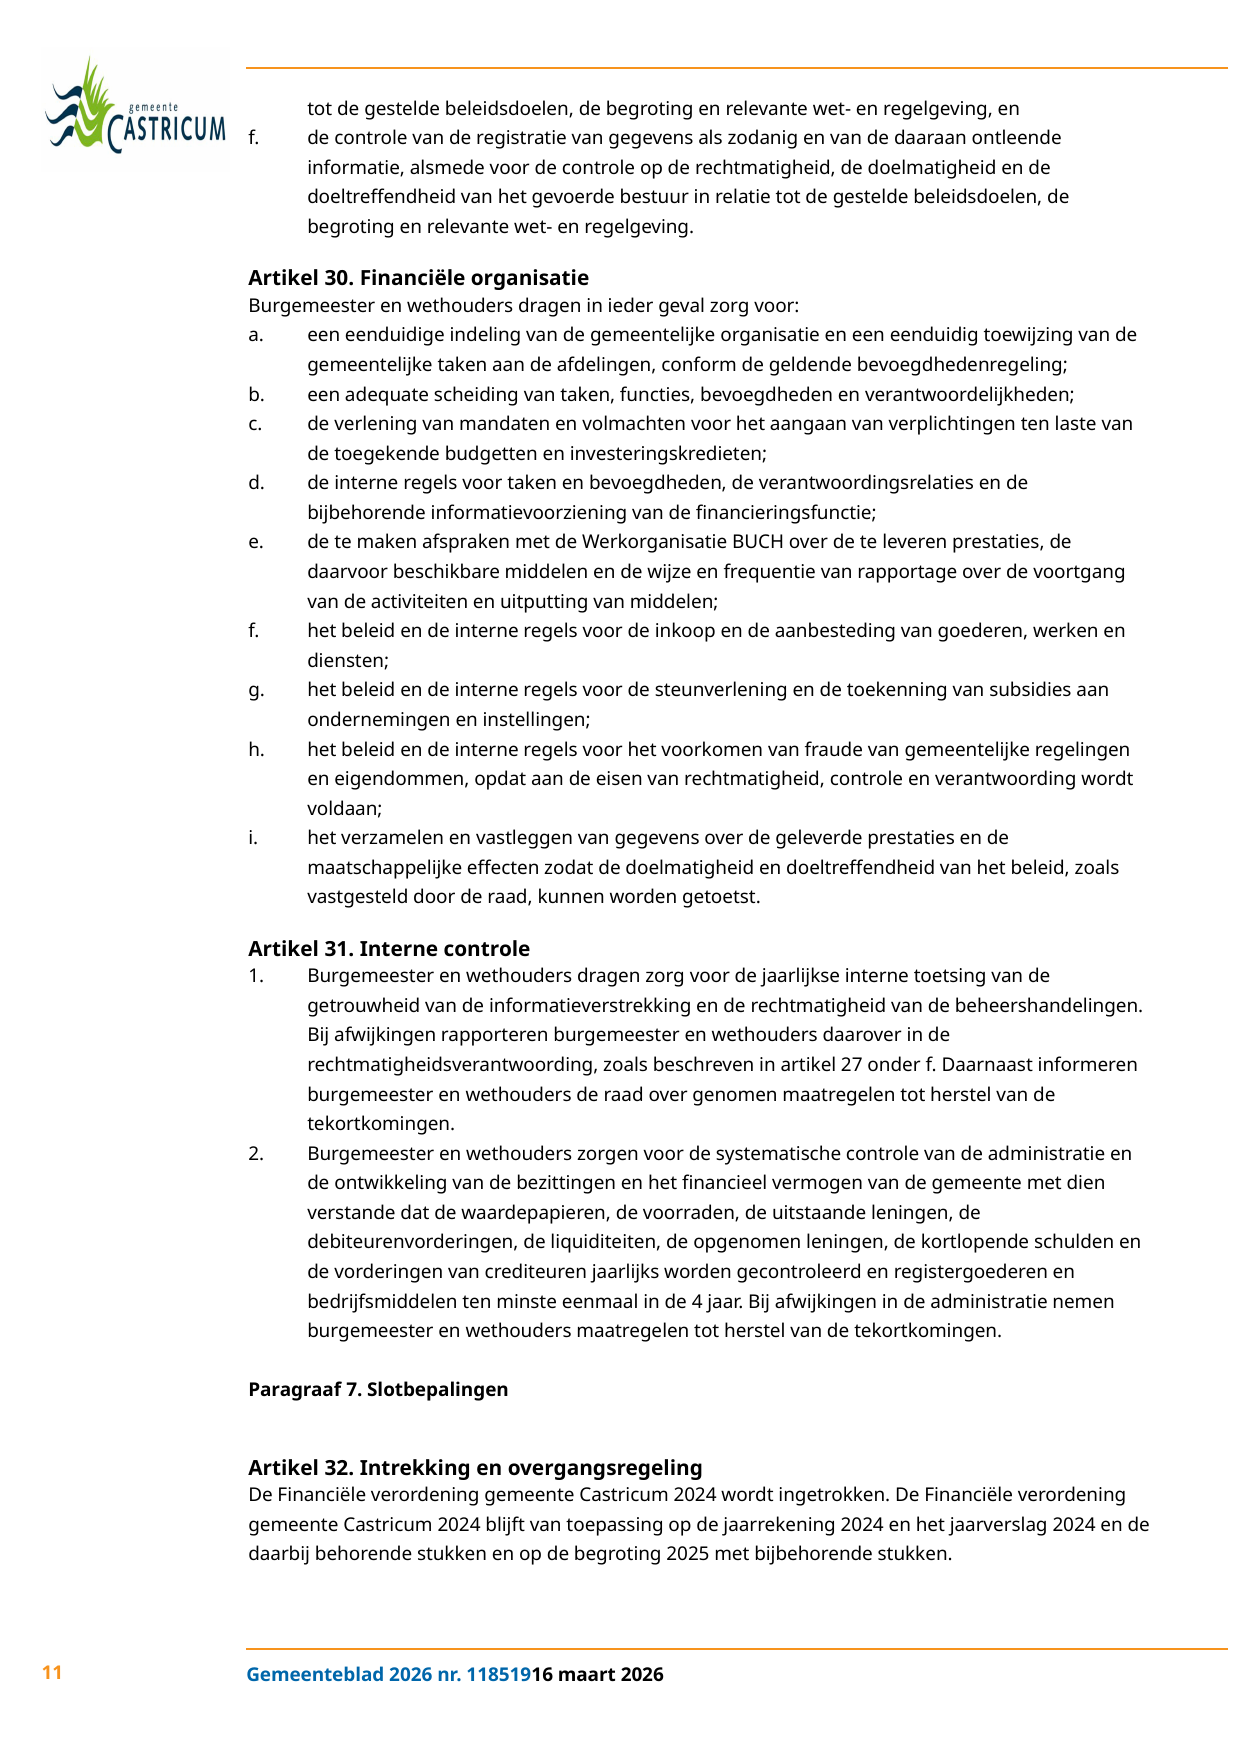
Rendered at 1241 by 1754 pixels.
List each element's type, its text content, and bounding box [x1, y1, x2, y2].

text Artikel 31. Interne controle [248, 934, 1152, 962]
picture [41, 47, 231, 172]
list Burgemeester en wethouders zorgen voor de systematische controle van de administratie en de ontwikkeling van de bezittingen en het financieel vermogen van de gemeente met dien verstande dat de waardepapieren, de voorraden, de uitstaande leningen, de debiteurenvorderingen, de liquiditeiten, de opgenomen leningen, de kortlopende schulden en de vorderingen van crediteuren jaarlijks worden gecontroleerd en registergoederen en bedrijfsmiddelen ten minste eenmaal in de 4 jaar. Bij afwijkingen in de administratie nemen burgemeester en wethouders maatregelen tot herstel van de tekortkomingen. [248, 1140, 1152, 1343]
list de interne regels voor taken en bevoegdheden, de verantwoordingsrelaties en de bijbehorende informatievoorziening van de financieringsfunctie; [248, 469, 1152, 525]
list tot de gestelde beleidsdoelen, de begroting en relevante wet- en regelgeving, en [248, 95, 1152, 121]
list de te maken afspraken met de Werkorganisatie BUCH over de te leveren prestaties, de daarvoor beschikbare middelen en de wijze en frequentie van rapportage over de voortgang van de activiteiten en uitputting van middelen; [248, 529, 1152, 613]
text Paragraaf 7. Slotbepalingen [248, 1377, 1152, 1402]
text De Financiële verordening gemeente Castricum 2024 wordt ingetrokken. De Financiële verordening gemeente Castricum 2024 blijft van toepassing op de jaarrekening 2024 en het jaarverslag 2024 en de daarbij behorende stukken en op de begroting 2025 met bijbehorende stukken. [248, 1481, 1152, 1566]
text Artikel 30. Financiële organisatie [248, 263, 1152, 292]
list Burgemeester en wethouders dragen zorg voor de jaarlijkse interne toetsing van de getrouwheid van de informatieverstrekking en de rechtmatigheid van de beheershandelingen. Bij afwijkingen rapporteren burgemeester en wethouders daarover in de rechtmatigheidsverantwoording, zoals beschreven in artikel 27 onder f. Daarnaast informeren burgemeester en wethouders de raad over genomen maatregelen tot herstel van de tekortkomingen. [248, 962, 1152, 1136]
list het beleid en de interne regels voor de inkoop en de aanbesteding van goederen, werken en diensten; [248, 617, 1152, 673]
text Artikel 32. Intrekking en overgangsregeling [248, 1453, 1152, 1481]
text Burgemeester en wethouders dragen in ieder geval zorg voor: [248, 292, 1152, 318]
list het beleid en de interne regels voor de steunverlening en de toekenning van subsidies aan ondernemingen en instellingen; [248, 677, 1152, 732]
list het verzamelen en vastleggen van gegevens over de geleverde prestaties en de maatschappelijke effecten zodat de doelmatigheid en doeltreffendheid van het beleid, zoals vastgesteld door de raad, kunnen worden getoetst. [248, 824, 1152, 909]
list een adequate scheiding van taken, functies, bevoegdheden en verantwoordelijkheden; [248, 381, 1152, 406]
list de verlening van mandaten en volmachten voor het aangaan van verplichtingen ten laste van de toegekende budgetten en investeringskredieten; [248, 410, 1152, 466]
list de controle van de registratie van gegevens als zodanig en van de daaraan ontleende informatie, alsmede voor de controle op de rechtmatigheid, de doelmatigheid en de doeltreffendheid van het gevoerde bestuur in relatie tot de gestelde beleidsdoelen, de begroting en relevante wet- en regelgeving. [248, 124, 1152, 239]
list een eenduidige indeling van de gemeentelijke organisatie en een eenduidig toewijzing van de gemeentelijke taken aan de afdelingen, conform de geldende bevoegdhedenregeling; [248, 322, 1152, 377]
list het beleid en de interne regels voor het voorkomen van fraude van gemeentelijke regelingen en eigendommen, opdat aan de eisen van rechtmatigheid, controle en verantwoording wordt voldaan; [248, 736, 1152, 821]
